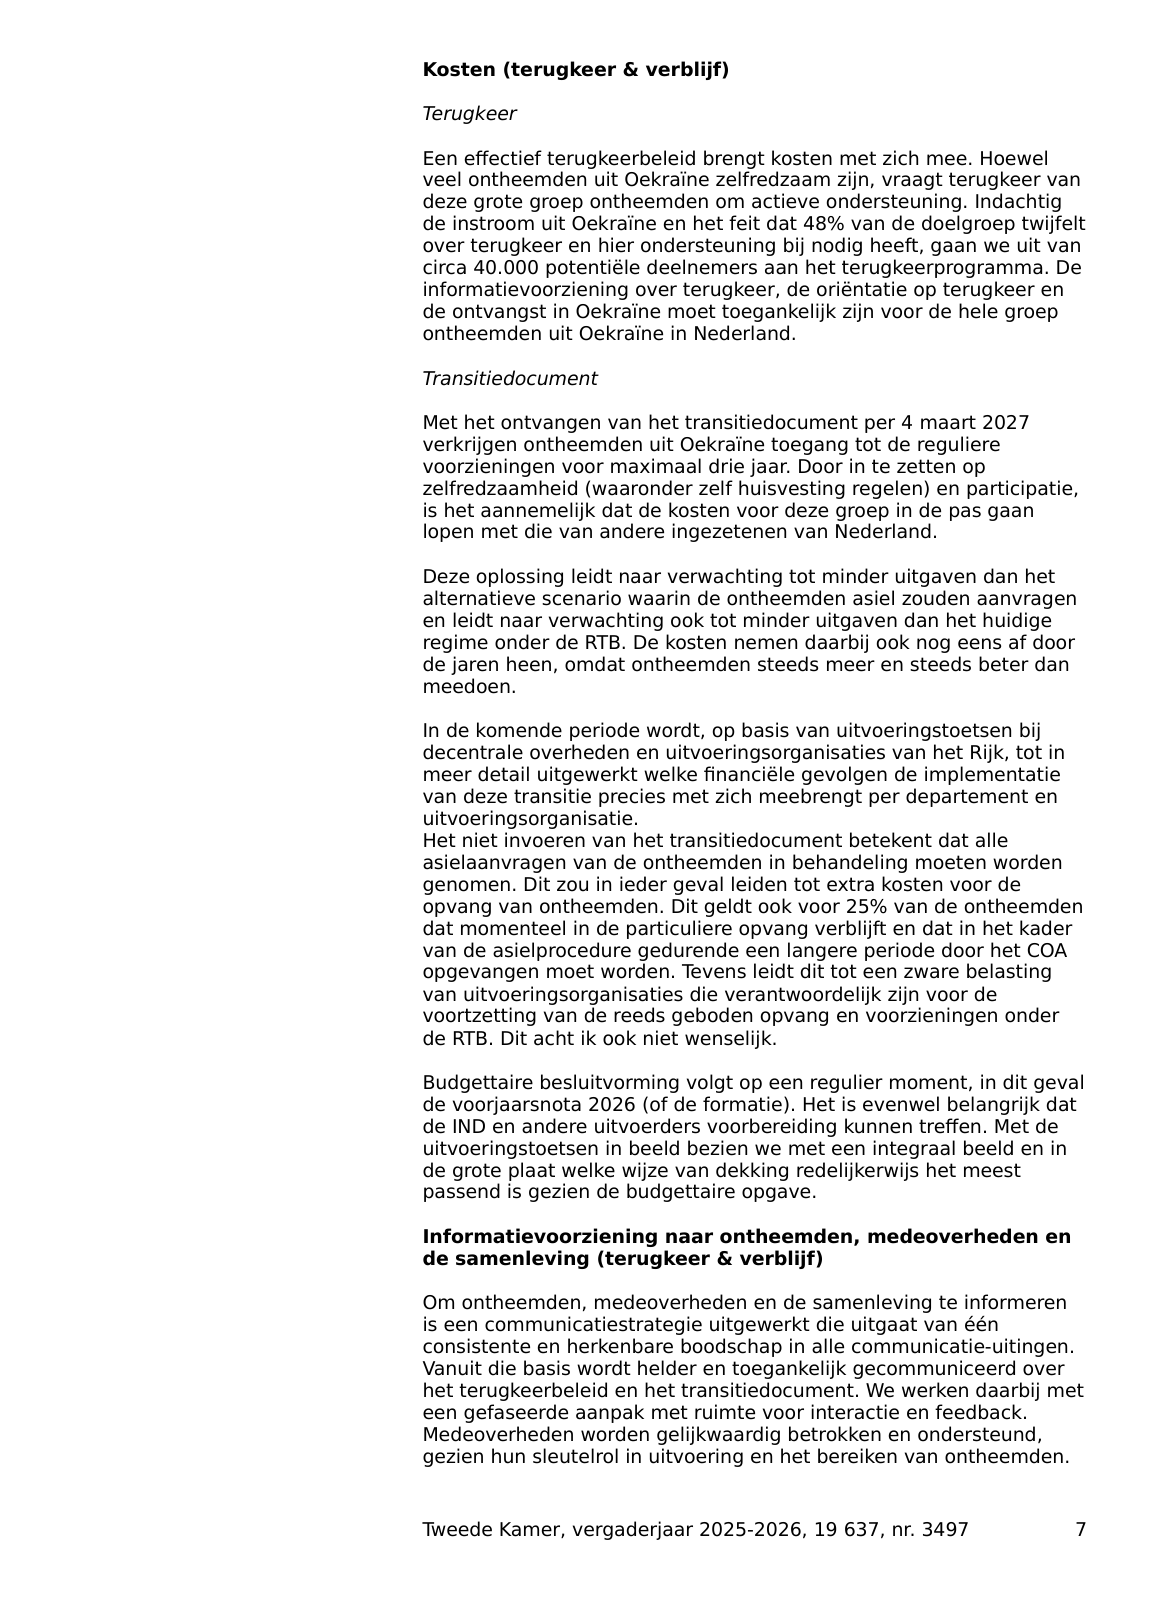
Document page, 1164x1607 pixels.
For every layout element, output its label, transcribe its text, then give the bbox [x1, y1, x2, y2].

text Om ontheemden, medeoverheden en de samenleving te informeren is een communicatiestrategie uitgewerkt die uitgaat van één consistente en herkenbare boodschap in alle communicatie-uitingen. Vanuit die basis wordt helder en toegankelijk gecommuniceerd over het terugkeerbeleid en het transitiedocument. We werken daarbij met een gefaseerde aanpak met ruimte voor interactie en feedback. Medeoverheden worden gelijkwaardig betrokken en ondersteund, gezien hun sleutelrol in uitvoering en het bereiken van ontheemden. [422, 1292, 1087, 1468]
text Deze oplossing leidt naar verwachting tot minder uitgaven dan het alternatieve scenario waarin de ontheemden asiel zouden aanvragen en leidt naar verwachting ook tot minder uitgaven dan het huidige regime onder de RTB. De kosten nemen daarbij ook nog eens af door de jaren heen, omdat ontheemden steeds meer en steeds beter dan meedoen. [422, 566, 1087, 697]
subtitle Kosten (terugkeer & verblijf) [422, 59, 1087, 81]
text Een effectief terugkeerbeleid brengt kosten met zich mee. Hoewel veel ontheemden uit Oekraïne zelfredzaam zijn, vraagt terugkeer van deze grote groep ontheemden om actieve ondersteuning. Indachtig de instroom uit Oekraïne en het feit dat 48% van de doelgroep twijfelt over terugkeer en hier ondersteuning bij nodig heeft, gaan we uit van circa 40.000 potentiële deelnemers aan het terugkeerprogramma. De informatievoorziening over terugkeer, de oriëntatie op terugkeer en de ontvangst in Oekraïne moet toegankelijk zijn voor de hele groep ontheemden uit Oekraïne in Nederland. [422, 147, 1087, 345]
text Budgettaire besluitvorming volgt op een regulier moment, in dit geval de voorjaarsnota 2026 (of de formatie). Het is evenwel belangrijk dat de IND en andere uitvoerders voorbereiding kunnen treffen. Met de uitvoeringstoetsen in beeld bezien we met een integraal beeld en in de grote plaat welke wijze van dekking redelijkerwijs het meest passend is gezien de budgettaire opgave. [422, 1072, 1087, 1203]
subtitle Transitiedocument [422, 367, 1087, 389]
subtitle Terugkeer [422, 103, 1087, 125]
text Het niet invoeren van het transitiedocument betekent dat alle asielaanvragen van de ontheemden in behandeling moeten worden genomen. Dit zou in ieder geval leiden tot extra kosten voor de opvang van ontheemden. Dit geldt ook voor 25% van de ontheemden dat momenteel in de particuliere opvang verblijft en dat in het kader van de asielprocedure gedurende een langere periode door het COA opgevangen moet worden. Tevens leidt dit tot een zware belasting van uitvoeringsorganisaties die verantwoordelijk zijn voor de voortzetting van de reeds geboden opvang en voorzieningen onder de RTB. Dit acht ik ook niet wenselijk. [422, 829, 1087, 1049]
text Met het ontvangen van het transitiedocument per 4 maart 2027 verkrijgen ontheemden uit Oekraïne toegang tot de reguliere voorzieningen voor maximaal drie jaar. Door in te zetten op zelfredzaamheid (waaronder zelf huisvesting regelen) en participatie, is het aannemelijk dat de kosten voor deze groep in de pas gaan lopen met die van andere ingezetenen van Nederland. [422, 412, 1087, 543]
text In de komende periode wordt, op basis van uitvoeringstoetsen bij decentrale overheden en uitvoeringsorganisaties van het Rijk, tot in meer detail uitgewerkt welke financiële gevolgen de implementatie van deze transitie precies met zich meebrengt per departement en uitvoeringsorganisatie. [422, 720, 1087, 829]
subtitle Informatievoorziening naar ontheemden, medeoverheden en de samenleving (terugkeer & verblijf) [422, 1226, 1087, 1269]
